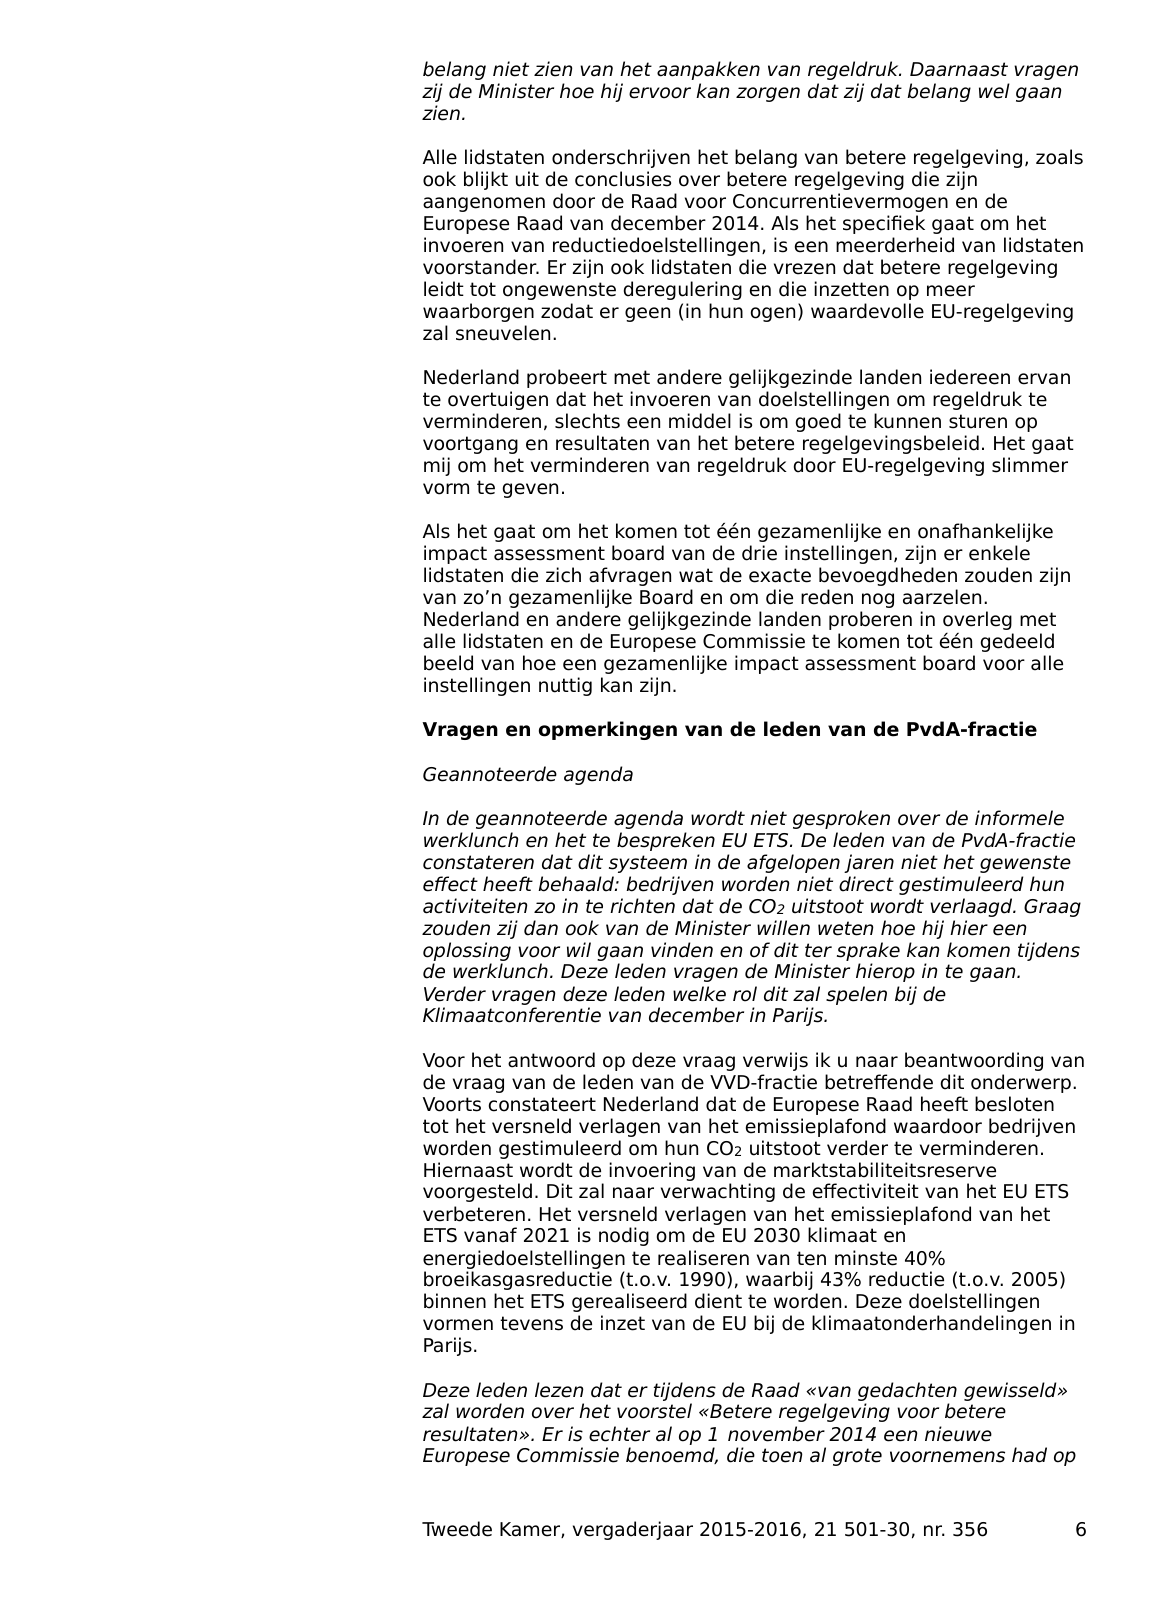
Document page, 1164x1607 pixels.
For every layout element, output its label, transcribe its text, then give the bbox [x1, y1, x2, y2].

text In de geannoteerde agenda wordt niet gesproken over de informele werklunch en het te bespreken EU ETS. De leden van de PvdA-fractie constateren dat dit systeem in de afgelopen jaren niet het gewenste effect heeft behaald: bedrijven worden niet direct gestimuleerd hun activiteiten zo in te richten dat de CO2 uitstoot wordt verlaagd. Graag zouden zij dan ook van de Minister willen weten hoe hij hier een oplossing voor wil gaan vinden en of dit ter sprake kan komen tijdens de werklunch. Deze leden vragen de Minister hierop in te gaan. Verder vragen deze leden welke rol dit zal spelen bij de Klimaatconferentie van december in Parijs. [422, 808, 1087, 1027]
text Als het gaat om het komen tot één gezamenlijke en onafhankelijke impact assessment board van de drie instellingen, zijn er enkele lidstaten die zich afvragen wat de exacte bevoegdheden zouden zijn van zo’n gezamenlijke Board en om die reden nog aarzelen. Nederland en andere gelijkgezinde landen proberen in overleg met alle lidstaten en de Europese Commissie te komen tot één gedeeld beeld van hoe een gezamenlijke impact assessment board voor alle instellingen nuttig kan zijn. [422, 521, 1087, 697]
subtitle Vragen en opmerkingen van de leden van de PvdA-fractie [422, 719, 1087, 741]
text Alle lidstaten onderschrijven het belang van betere regelgeving, zoals ook blijkt uit de conclusies over betere regelgeving die zijn aangenomen door de Raad voor Concurrentievermogen en de Europese Raad van december 2014. Als het specifiek gaat om het invoeren van reductiedoelstellingen, is een meerderheid van lidstaten voorstander. Er zijn ook lidstaten die vrezen dat betere regelgeving leidt tot ongewenste deregulering en die inzetten op meer waarborgen zodat er geen (in hun ogen) waardevolle EU-regelgeving zal sneuvelen. [422, 147, 1087, 345]
text Voor het antwoord op deze vraag verwijs ik u naar beantwoording van de vraag van de leden van de VVD-fractie betreffende dit onderwerp. Voorts constateert Nederland dat de Europese Raad heeft besloten tot het versneld verlagen van het emissieplafond waardoor bedrijven worden gestimuleerd om hun CO2 uitstoot verder te verminderen. Hiernaast wordt de invoering van de marktstabiliteitsreserve voorgesteld. Dit zal naar verwachting de effectiviteit van het EU ETS verbeteren. Het versneld verlagen van het emissieplafond van het ETS vanaf 2021 is nodig om de EU 2030 klimaat en energiedoelstellingen te realiseren van ten minste 40% broeikasgasreductie (t.o.v. 1990), waarbij 43% reductie (t.o.v. 2005) binnen het ETS gerealiseerd dient te worden. Deze doelstellingen vormen tevens de inzet van de EU bij de klimaatonderhandelingen in Parijs. [422, 1049, 1087, 1357]
text belang niet zien van het aanpakken van regeldruk. Daarnaast vragen zij de Minister hoe hij ervoor kan zorgen dat zij dat belang wel gaan zien. [422, 59, 1087, 125]
text Deze leden lezen dat er tijdens de Raad «van gedachten gewisseld» zal worden over het voorstel «Betere regelgeving voor betere resultaten». Er is echter al op 1 november 2014 een nieuwe Europese Commissie benoemd, die toen al grote voornemens had op [422, 1379, 1087, 1467]
subtitle Geannoteerde agenda [422, 763, 1087, 785]
text Nederland probeert met andere gelijkgezinde landen iedereen ervan te overtuigen dat het invoeren van doelstellingen om regeldruk te verminderen, slechts een middel is om goed te kunnen sturen op voortgang en resultaten van het betere regelgevingsbeleid. Het gaat mij om het verminderen van regeldruk door EU-regelgeving slimmer vorm te geven. [422, 367, 1087, 499]
